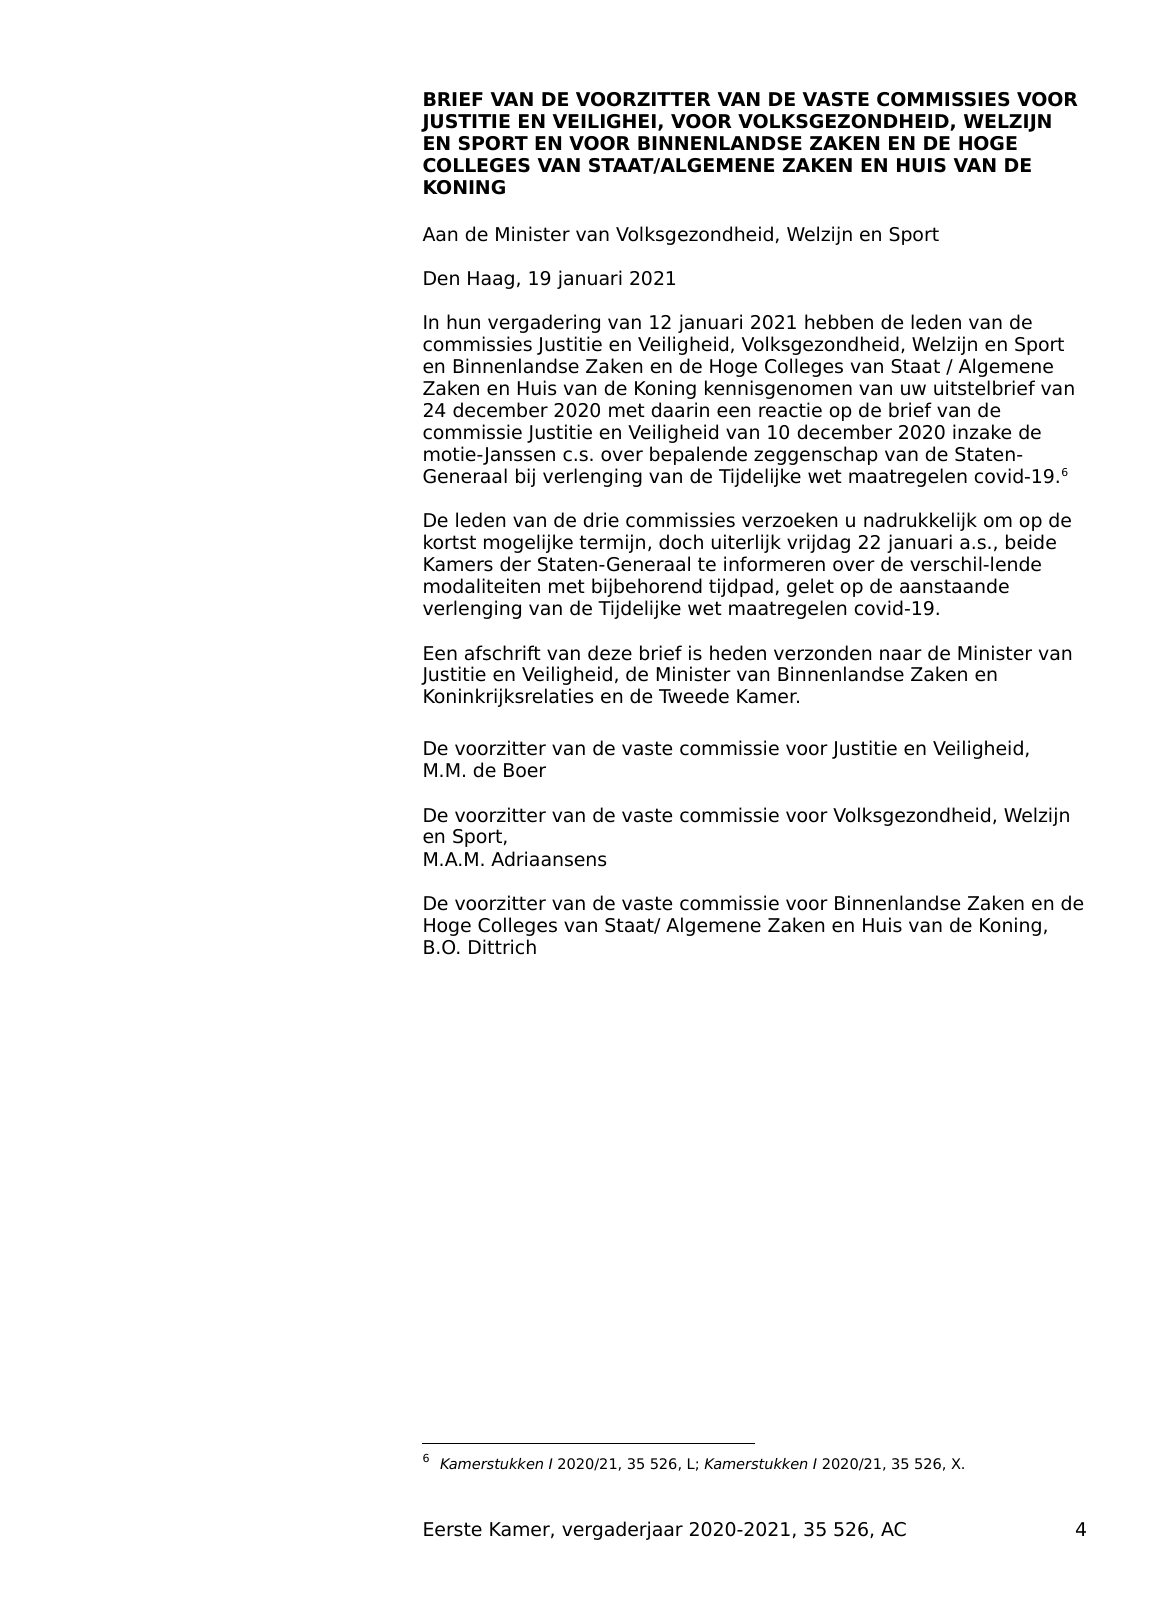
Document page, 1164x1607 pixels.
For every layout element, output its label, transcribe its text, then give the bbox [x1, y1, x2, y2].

subtitle BRIEF VAN DE VOORZITTER VAN DE VASTE COMMISSIES VOOR JUSTITIE EN VEILIGHEI, VOOR VOLKSGEZONDHEID, WELZIJN EN SPORT EN VOOR BINNENLANDSE ZAKEN EN DE HOGE COLLEGES VAN STAAT/ALGEMENE ZAKEN EN HUIS VAN DE KONING [422, 89, 1087, 199]
text Den Haag, 19 januari 2021 [422, 268, 1087, 290]
text In hun vergadering van 12 januari 2021 hebben de leden van de commissies Justitie en Veiligheid, Volksgezondheid, Welzijn en Sport en Binnenlandse Zaken en de Hoge Colleges van Staat / Algemene Zaken en Huis van de Koning kennisgenomen van uw uitstelbrief van 24 december 2020 met daarin een reactie op de brief van de commissie Justitie en Veiligheid van 10 december 2020 inzake de motie-Janssen c.s. over bepalende zeggenschap van de Staten-Generaal bij verlenging van de Tijdelijke wet maatregelen covid-19. [422, 312, 1087, 488]
text Aan de Minister van Volksgezondheid, Welzijn en Sport [422, 224, 1087, 246]
text De voorzitter van de vaste commissie voor Justitie en Veiligheid, M.M. de Boer [422, 738, 1087, 782]
text De voorzitter van de vaste commissie voor Volksgezondheid, Welzijn en Sport, M.A.M. Adriaansens [422, 804, 1087, 870]
text Een afschrift van deze brief is heden verzonden naar de Minister van Justitie en Veiligheid, de Minister van Binnenlandse Zaken en Koninkrijksrelaties en de Tweede Kamer. [422, 642, 1087, 708]
text Kamerstukken I 2020/21, 35 526, L; Kamerstukken I 2020/21, 35 526, X. [422, 1452, 1087, 1474]
text De leden van de drie commissies verzoeken u nadrukkelijk om op de kortst mogelijke termijn, doch uiterlijk vrijdag 22 januari a.s., beide Kamers der Staten-Generaal te informeren over de verschil-lende modaliteiten met bijbehorend tijdpad, gelet op de aanstaande verlenging van de Tijdelijke wet maatregelen covid-19. [422, 510, 1087, 620]
text De voorzitter van de vaste commissie voor Binnenlandse Zaken en de Hoge Colleges van Staat/ Algemene Zaken en Huis van de Koning, B.O. Dittrich [422, 893, 1087, 958]
